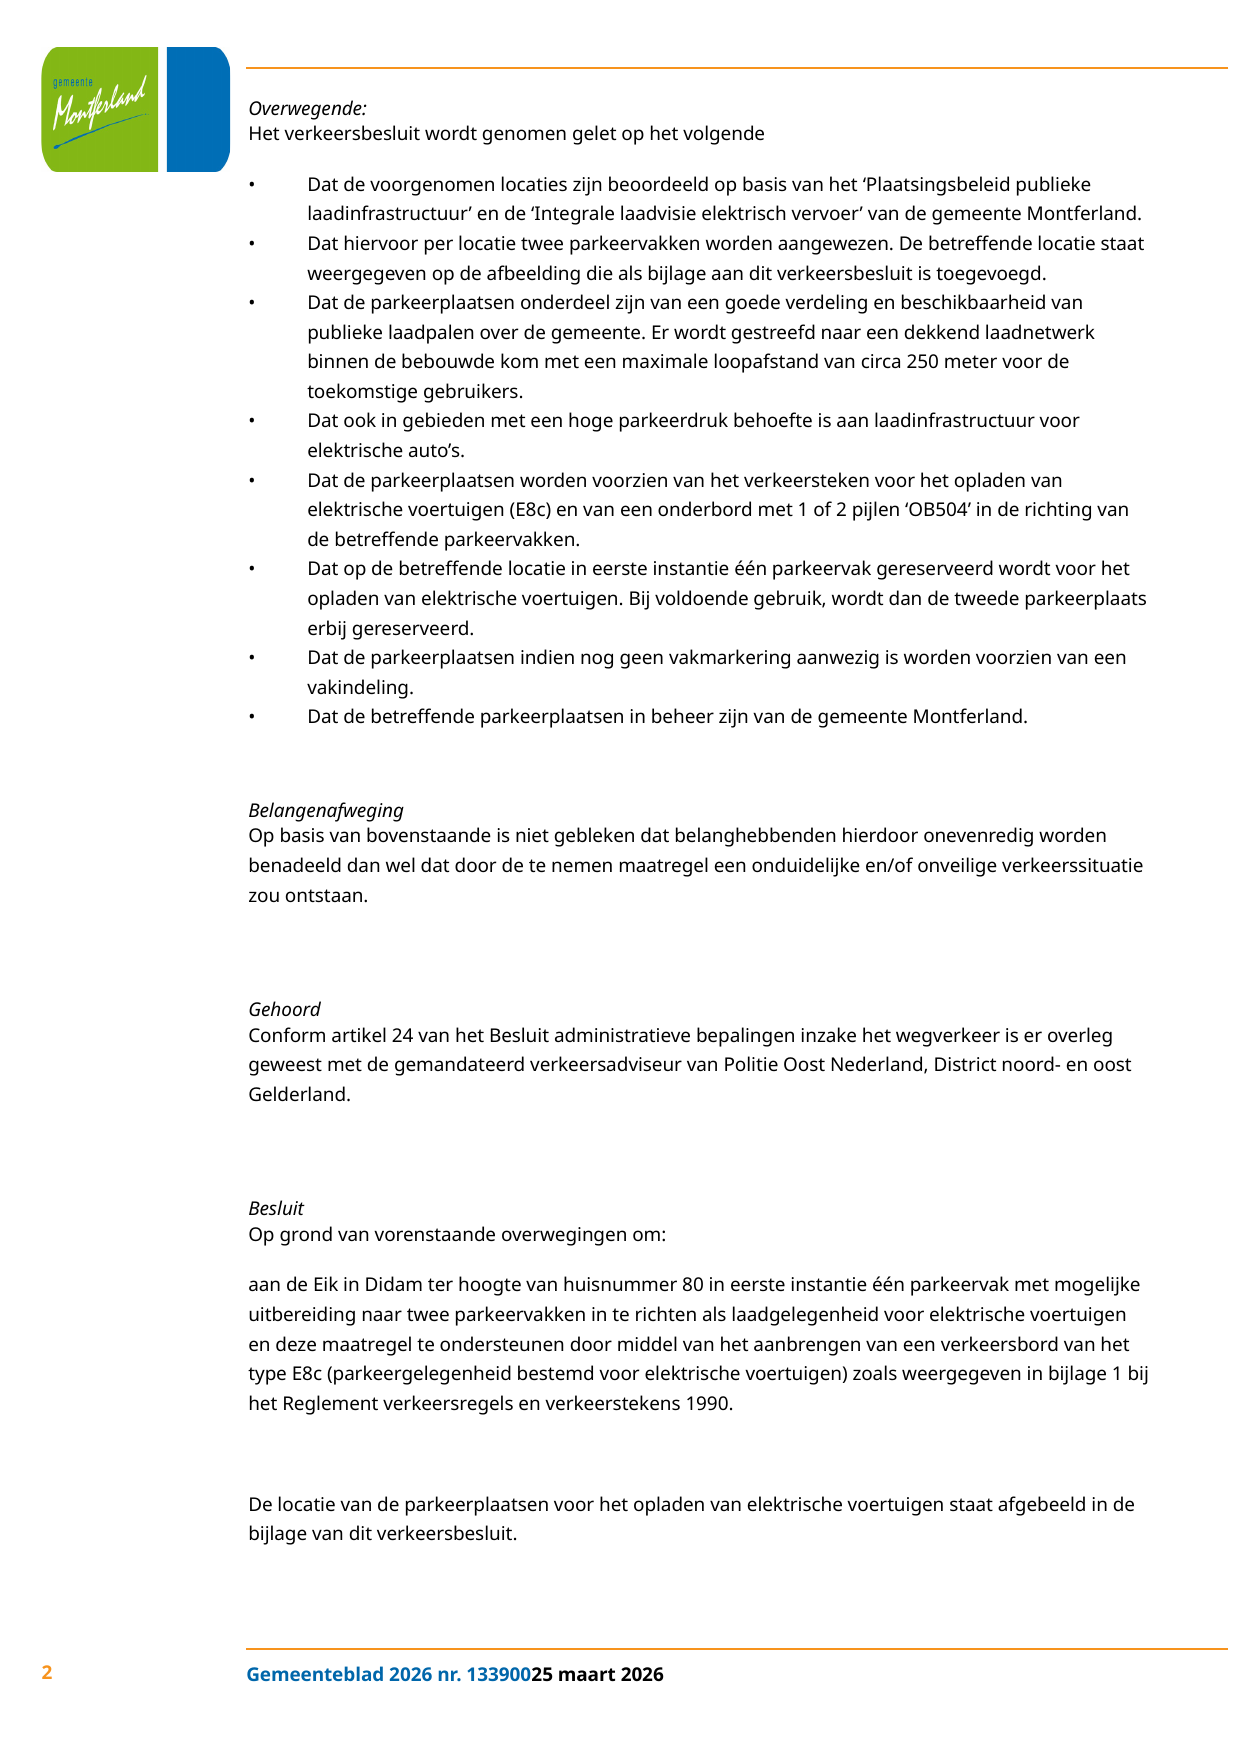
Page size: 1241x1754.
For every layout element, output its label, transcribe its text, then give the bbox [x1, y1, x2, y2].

list Dat de betreffende parkeerplaatsen in beheer zijn van de gemeente Montferland. [248, 703, 1152, 729]
list Dat de parkeerplaatsen indien nog geen vakmarkering aanwezig is worden voorzien van een vakindeling. [248, 644, 1152, 699]
text Op basis van bovenstaande is niet gebleken dat belanghebbenden hierdoor onevenredig worden benadeeld dan wel dat door de te nemen maatregel een onduidelijke en/of onveilige verkeerssituatie zou ontstaan. [248, 823, 1152, 908]
text Op grond van vorenstaande overwegingen om: [248, 1221, 1152, 1247]
text De locatie van de parkeerplaatsen voor het opladen van elektrische voertuigen staat afgebeeld in de bijlage van dit verkeersbesluit. [248, 1491, 1152, 1546]
list Dat de parkeerplaatsen onderdeel zijn van een goede verdeling en beschikbaarheid van publieke laadpalen over de gemeente. Er wordt gestreefd naar een dekkend laadnetwerk binnen de bebouwde kom met een maximale loopafstand van circa 250 meter voor de toekomstige gebruikers. [248, 289, 1152, 404]
list Dat ook in gebieden met een hoge parkeerdruk behoefte is aan laadinfrastructuur voor elektrische auto’s. [248, 408, 1152, 463]
picture [41, 47, 231, 172]
text Overwegende: [248, 95, 1152, 121]
text Gehoord [248, 996, 1152, 1022]
list Dat hiervoor per locatie twee parkeervakken worden aangewezen. De betreffende locatie staat weergegeven op de afbeelding die als bijlage aan dit verkeersbesluit is toegevoegd. [248, 230, 1152, 285]
text Conform artikel 24 van het Besluit administratieve bepalingen inzake het wegverkeer is er overleg geweest met de gemandateerd verkeersadviseur van Politie Oost Nederland, District noord- en oost Gelderland. [248, 1022, 1152, 1107]
list Dat de parkeerplaatsen worden voorzien van het verkeersteken voor het opladen van elektrische voertuigen (E8c) en van een onderbord met 1 of 2 pijlen ‘OB504’ in de richting van de betreffende parkeervakken. [248, 467, 1152, 552]
list Dat de voorgenomen locaties zijn beoordeeld op basis van het ‘Plaatsingsbeleid publieke laadinfrastructuur’ en de ‘Integrale laadvisie elektrisch vervoer’ van de gemeente Montferland. [248, 171, 1152, 226]
text Belangenafweging [248, 797, 1152, 823]
list Dat op de betreffende locatie in eerste instantie één parkeervak gereserveerd wordt voor het opladen van elektrische voertuigen. Bij voldoende gebruik, wordt dan de tweede parkeerplaats erbij gereserveerd. [248, 556, 1152, 640]
text Besluit [248, 1196, 1152, 1221]
text aan de Eik in Didam ter hoogte van huisnummer 80 in eerste instantie één parkeervak met mogelijke uitbereiding naar twee parkeervakken in te richten als laadgelegenheid voor elektrische voertuigen en deze maatregel te ondersteunen door middel van het aanbrengen van een verkeersbord van het type E8c (parkeergelegenheid bestemd voor elektrische voertuigen) zoals weergegeven in bijlage 1 bij het Reglement verkeersregels en verkeerstekens 1990. [248, 1272, 1152, 1416]
text Het verkeersbesluit wordt genomen gelet op het volgende [248, 121, 1152, 146]
